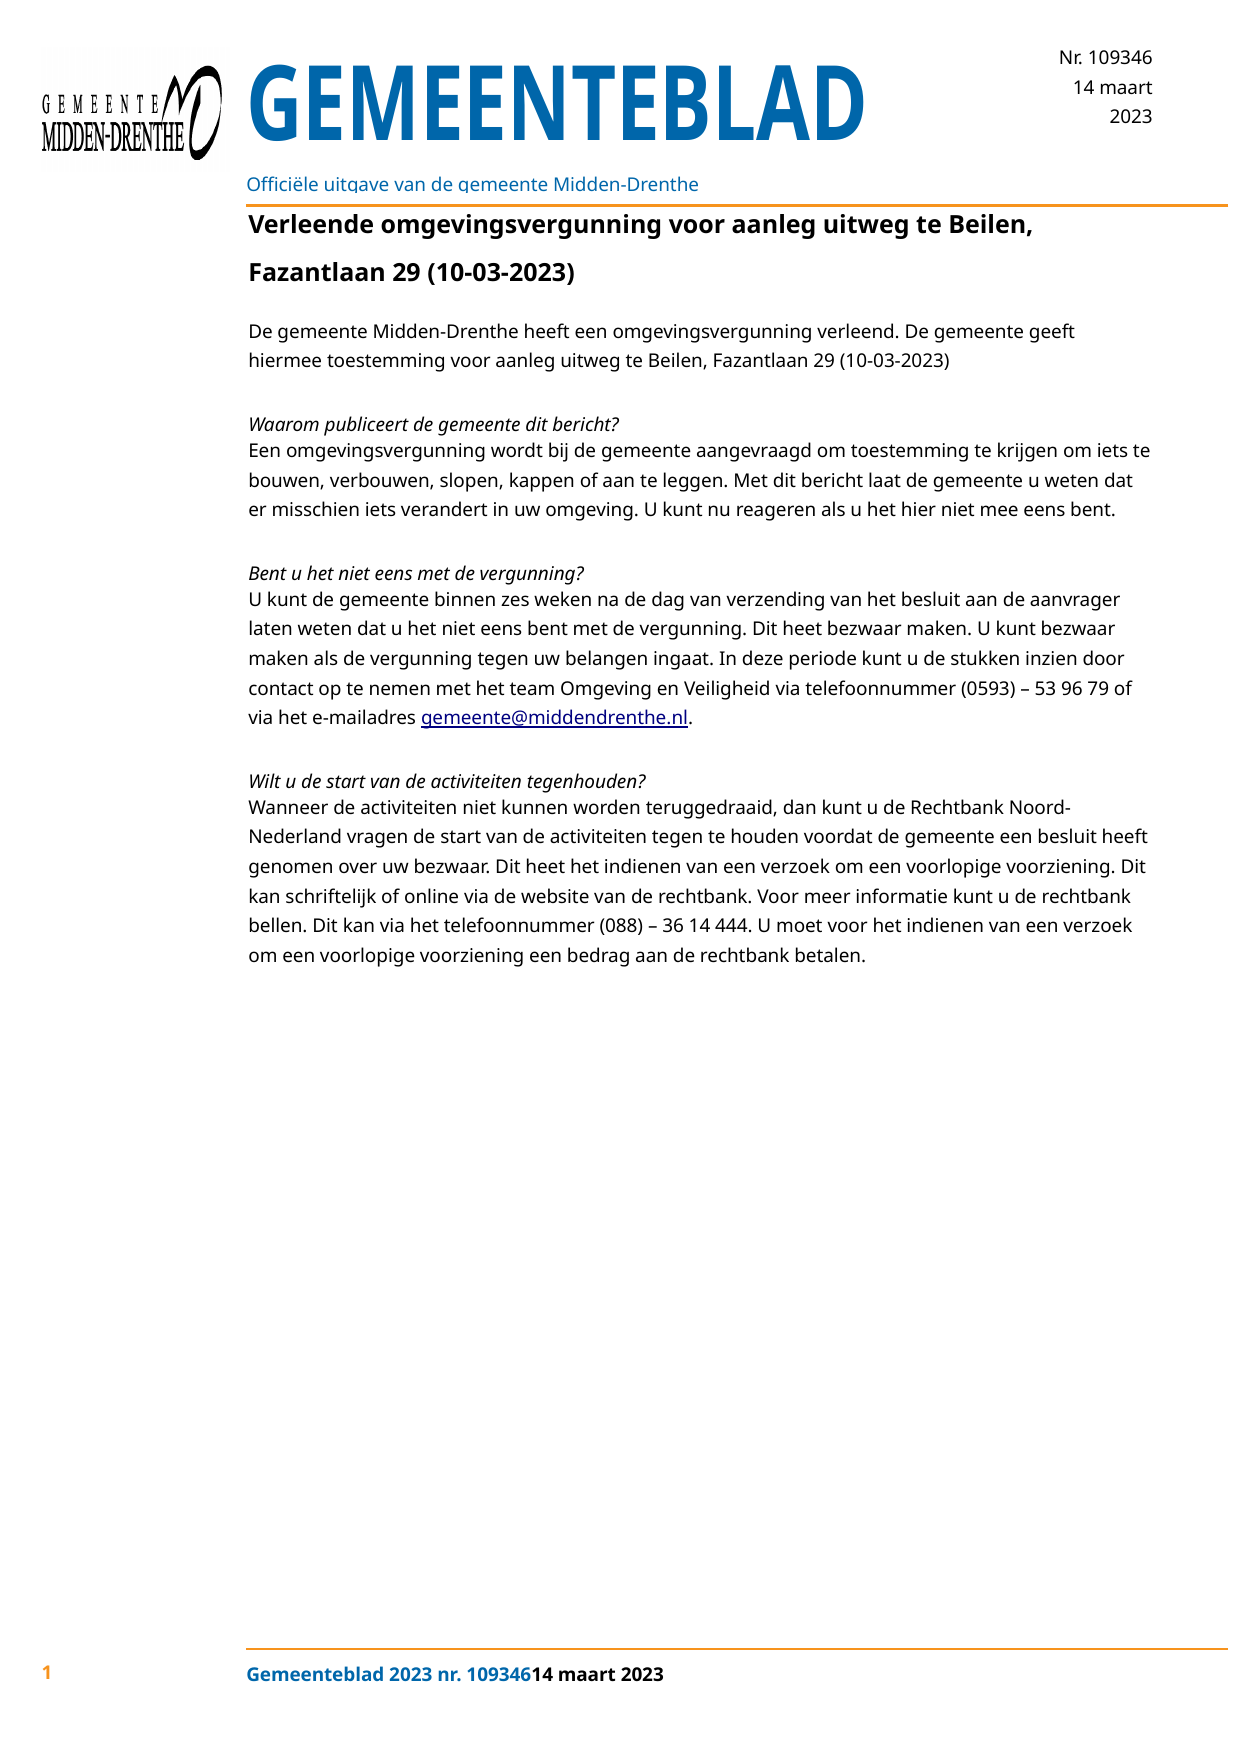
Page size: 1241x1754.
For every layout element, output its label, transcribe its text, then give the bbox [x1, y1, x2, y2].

text Een omgevingsvergunning wordt bij de gemeente aangevraagd om toestemming te krijgen om iets te bouwen, verbouwen, slopen, kappen of aan te leggen. Met dit bericht laat de gemeente u weten dat er misschien iets verandert in uw omgeving. U kunt nu reageren als u het hier niet mee eens bent. [248, 437, 1152, 522]
text Verleende omgevingsvergunning voor aanleg uitweg te Beilen, Fazantlaan 29 (10-03-2023) [248, 207, 1152, 288]
text Waarom publiceert de gemeente dit bericht? [248, 411, 1152, 437]
text De gemeente Midden-Drenthe heeft een omgevingsvergunning verleend. De gemeente geeft hiermee toestemming voor aanleg uitweg te Beilen, Fazantlaan 29 (10-03-2023) [248, 318, 1152, 373]
text U kunt de gemeente binnen zes weken na de dag van verzending van het besluit aan de aanvrager laten weten dat u het niet eens bent met de vergunning. Dit heet bezwaar maken. U kunt bezwaar maken als de vergunning tegen uw belangen ingaat. In deze periode kunt u de stukken inzien door contact op te nemen met het team Omgeving en Veiligheid via telefoonnummer (0593) – 53 96 79 of via het e-mailadres gemeente@middendrenthe.nl. [248, 586, 1152, 730]
text Bent u het niet eens met de vergunning? [248, 560, 1152, 586]
text Wilt u de start van de activiteiten tegenhouden? [248, 768, 1152, 794]
picture [41, 47, 231, 172]
text Wanneer de activiteiten niet kunnen worden teruggedraaid, dan kunt u de Rechtbank Noord-Nederland vragen de start van de activiteiten tegen te houden voordat de gemeente een besluit heeft genomen over uw bezwaar. Dit heet het indienen van een verzoek om een voorlopige voorziening. Dit kan schriftelijk of online via de website van de rechtbank. Voor meer informatie kunt u de rechtbank bellen. Dit kan via het telefoonnummer (088) – 36 14 444. U moet voor het indienen van een verzoek om een voorlopige voorziening een bedrag aan de rechtbank betalen. [248, 794, 1152, 968]
